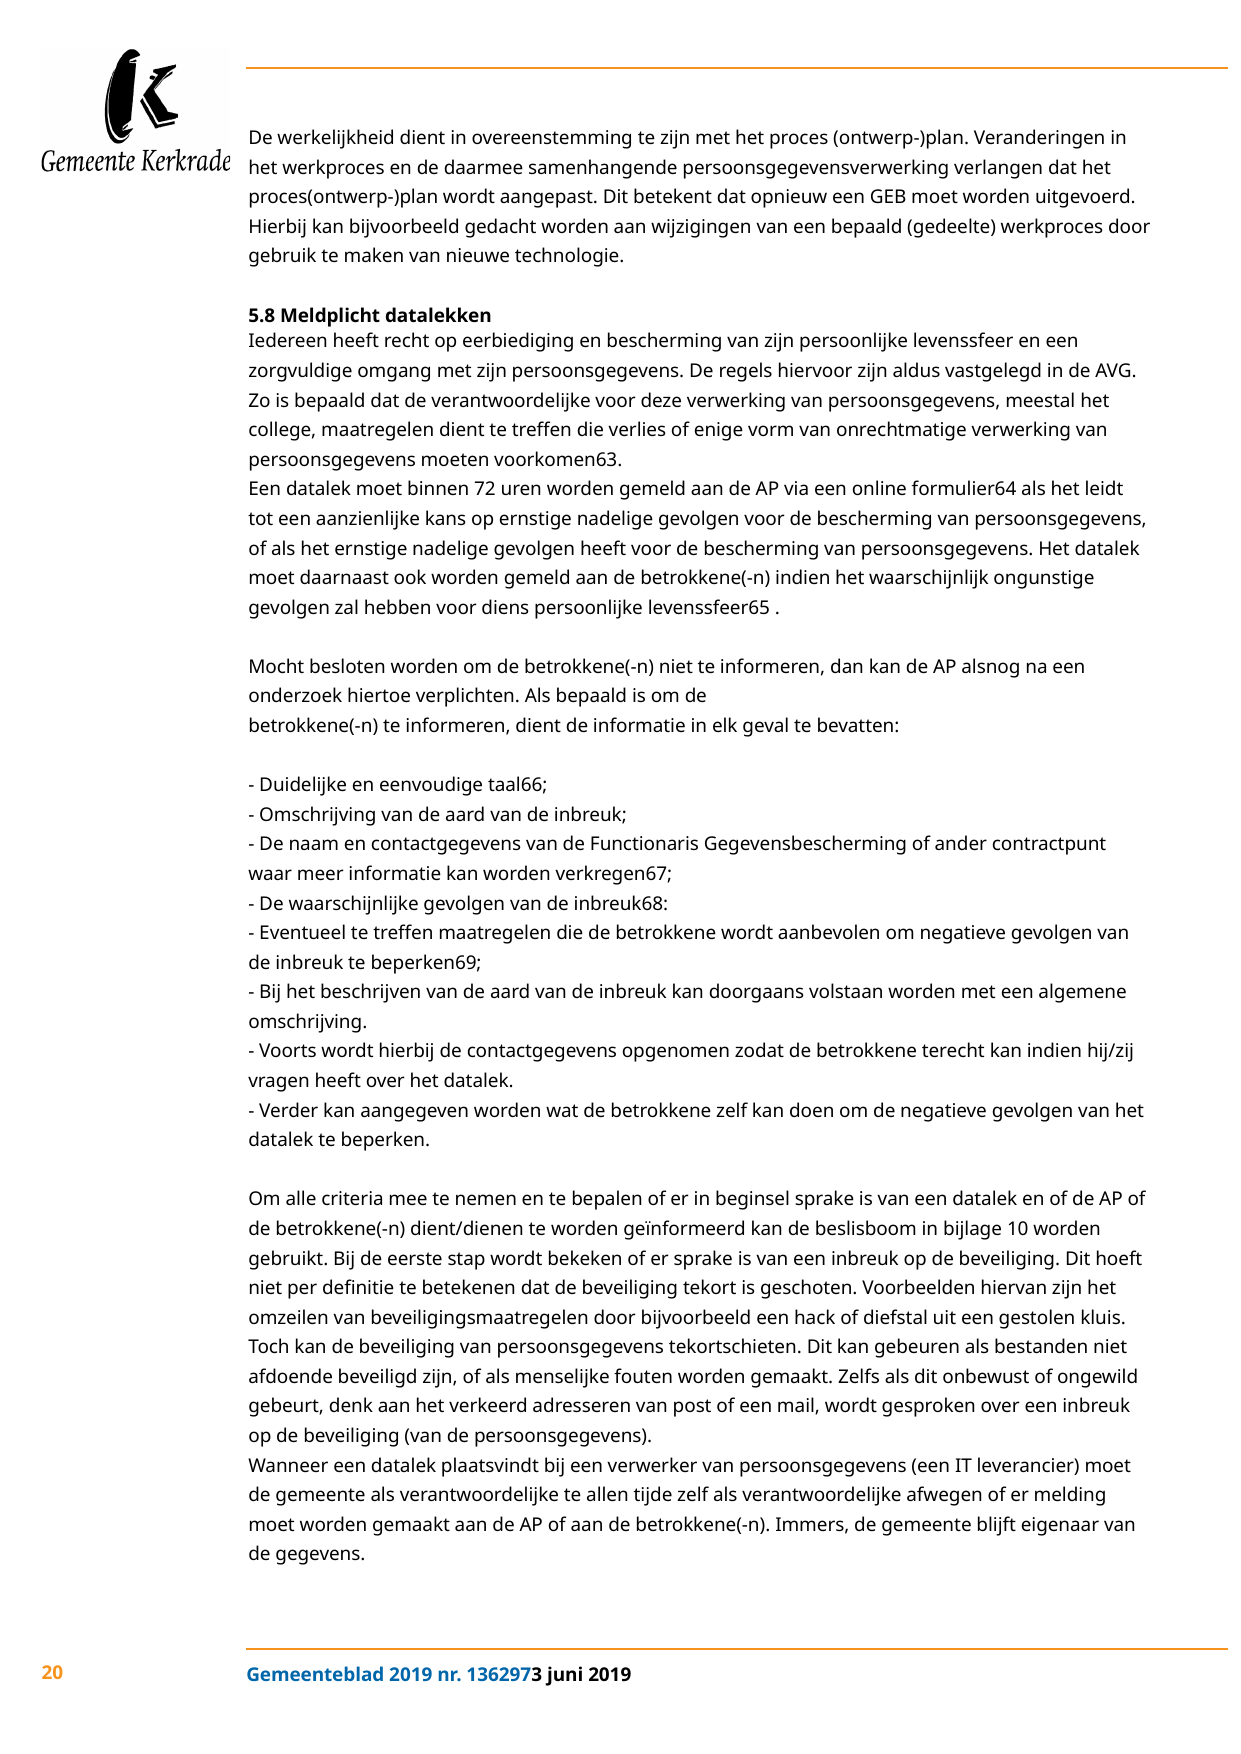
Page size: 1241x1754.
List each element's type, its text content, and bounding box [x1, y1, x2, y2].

text Iedereen heeft recht op eerbiediging en bescherming van zijn persoonlijke levenssfeer en een zorgvuldige omgang met zijn persoonsgegevens. De regels hiervoor zijn aldus vastgelegd in de AVG. Zo is bepaald dat de verantwoordelijke voor deze verwerking van persoonsgegevens, meestal het college, maatregelen dient te treffen die verlies of enige vorm van onrechtmatige verwerking van persoonsgegevens moeten voorkomen63. [248, 328, 1152, 472]
text Om alle criteria mee te nemen en te bepalen of er in beginsel sprake is van een datalek en of de AP of de betrokkene(-n) dient/dienen te worden geïnformeerd kan de beslisboom in bijlage 10 worden gebruikt. Bij de eerste stap wordt bekeken of er sprake is van een inbreuk op de beveiliging. Dit hoeft niet per definitie te betekenen dat de beveiliging tekort is geschoten. Voorbeelden hiervan zijn het omzeilen van beveiligingsmaatregelen door bijvoorbeeld een hack of diefstal uit een gestolen kluis. Toch kan de beveiliging van persoonsgegevens tekortschieten. Dit kan gebeuren als bestanden niet afdoende beveiligd zijn, of als menselijke fouten worden gemaakt. Zelfs als dit onbewust of ongewild gebeurt, denk aan het verkeerd adresseren van post of een mail, wordt gesproken over een inbreuk op de beveiliging (van de persoonsgegevens). [248, 1186, 1152, 1448]
picture [41, 47, 231, 172]
text - Duidelijke en eenvoudige taal66; [248, 771, 1152, 797]
text betrokkene(-n) te informeren, dient de informatie in elk geval te bevatten: [248, 712, 1152, 738]
text - Voorts wordt hierbij de contactgegevens opgenomen zodat de betrokkene terecht kan indien hij/zij vragen heeft over het datalek. [248, 1038, 1152, 1093]
text Wanneer een datalek plaatsvindt bij een verwerker van persoonsgegevens (een IT leverancier) moet de gemeente als verantwoordelijke te allen tijde zelf als verantwoordelijke afwegen of er melding moet worden gemaakt aan de AP of aan de betrokkene(-n). Immers, de gemeente blijft eigenaar van de gegevens. [248, 1452, 1152, 1566]
text - Eventueel te treffen maatregelen die de betrokkene wordt aanbevolen om negatieve gevolgen van de inbreuk te beperken69; [248, 919, 1152, 974]
text Een datalek moet binnen 72 uren worden gemeld aan de AP via een online formulier64 als het leidt tot een aanzienlijke kans op ernstige nadelige gevolgen voor de bescherming van persoonsgegevens, of als het ernstige nadelige gevolgen heeft voor de bescherming van persoonsgegevens. Het datalek moet daarnaast ook worden gemeld aan de betrokkene(-n) indien het waarschijnlijk ongunstige gevolgen zal hebben voor diens persoonlijke levenssfeer65 . [248, 476, 1152, 619]
text - De waarschijnlijke gevolgen van de inbreuk68: [248, 890, 1152, 915]
text Mocht besloten worden om de betrokkene(-n) niet te informeren, dan kan de AP alsnog na een onderzoek hiertoe verplichten. Als bepaald is om de [248, 653, 1152, 708]
text - De naam en contactgegevens van de Functionaris Gegevensbescherming of ander contractpunt waar meer informatie kan worden verkregen67; [248, 831, 1152, 886]
text - Omschrijving van de aard van de inbreuk; [248, 801, 1152, 827]
text - Verder kan aangegeven worden wat de betrokkene zelf kan doen om de negatieve gevolgen van het datalek te beperken. [248, 1097, 1152, 1152]
text - Bij het beschrijven van de aard van de inbreuk kan doorgaans volstaan worden met een algemene omschrijving. [248, 978, 1152, 1034]
text 5.8 Meldplicht datalekken [248, 302, 1152, 328]
text De werkelijkheid dient in overeenstemming te zijn met het proces (ontwerp-)plan. Veranderingen in het werkproces en de daarmee samenhangende persoonsgegevensverwerking verlangen dat het proces(ontwerp-)plan wordt aangepast. Dit betekent dat opnieuw een GEB moet worden uitgevoerd. Hierbij kan bijvoorbeeld gedacht worden aan wijzigingen van een bepaald (gedeelte) werkproces door gebruik te maken van nieuwe technologie. [248, 124, 1152, 268]
